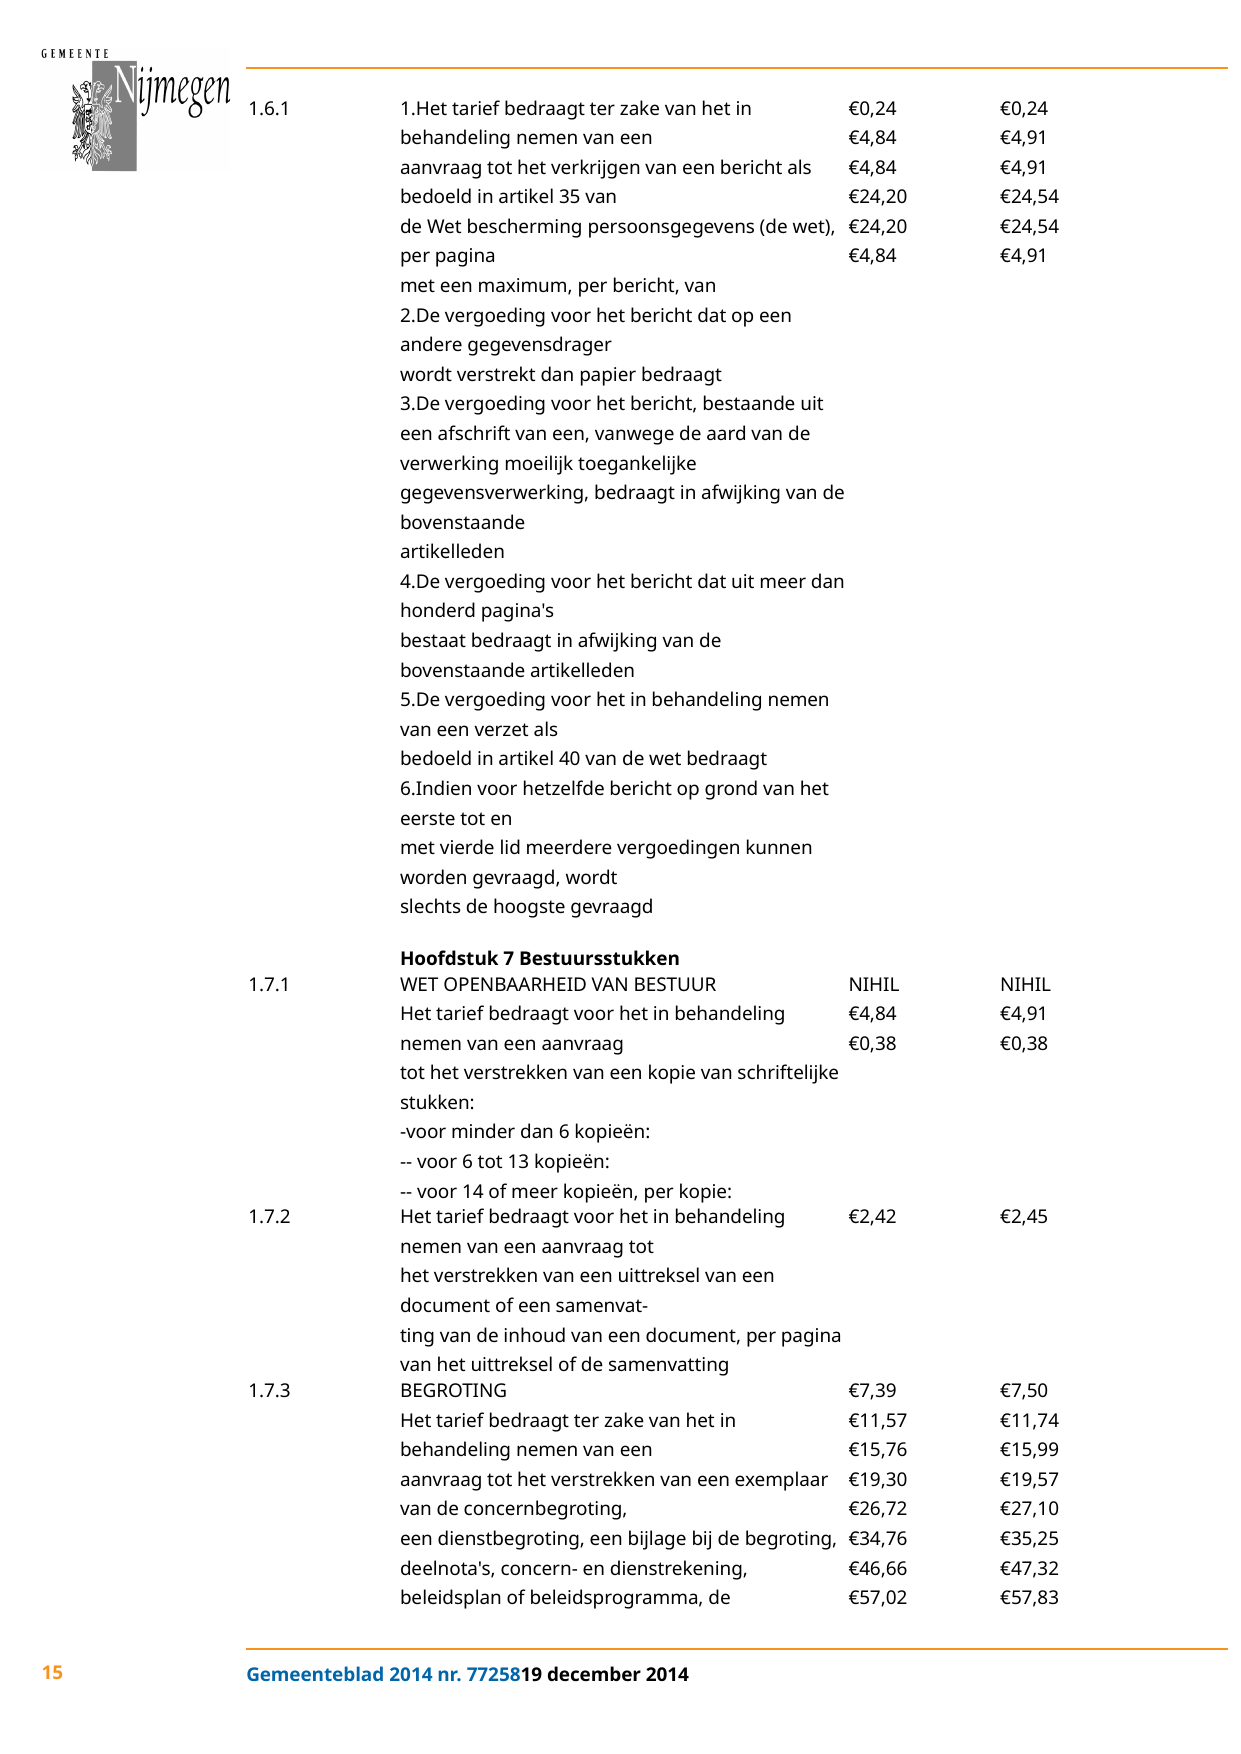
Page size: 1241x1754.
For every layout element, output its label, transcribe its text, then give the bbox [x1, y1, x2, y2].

table_cell €7,50 €11,74 €15,99 €19,57 €27,10 €35,25 €47,32 €57,83 [1000, 1377, 1152, 1610]
table_cell €0,24 €4,84 €4,84 €24,20 €24,20 €4,84 [848, 95, 1000, 919]
table_cell [848, 919, 1000, 945]
table_cell [248, 919, 400, 945]
picture [41, 47, 231, 172]
table_cell [1000, 919, 1152, 945]
table_cell NIHIL €4,91 €0,38 [1000, 971, 1152, 1203]
table_cell 1.7.3 [248, 1377, 400, 1610]
table_cell [848, 945, 1000, 971]
table_cell 1.6.1 [248, 95, 400, 919]
table_cell WET OPENBAARHEID VAN BESTUUR Het tarief bedraagt voor het in behandeling nemen van een aanvraag tot het verstrekken van een kopie van schriftelijke stukken: -voor minder dan 6 kopieën: -- voor 6 tot 13 kopieën: -- voor 14 of meer kopieën, per kopie: [400, 971, 848, 1203]
table_cell BEGROTING Het tarief bedraagt ter zake van het in behandeling nemen van een aanvraag tot het verstrekken van een exemplaar van de concernbegroting, een dienstbegroting, een bijlage bij de begroting, deelnota's, concern- en dienstrekening, beleidsplan of beleidsprogramma, de [400, 1377, 848, 1610]
table_cell €7,39 €11,57 €15,76 €19,30 €26,72 €34,76 €46,66 €57,02 [848, 1377, 1000, 1610]
table_cell [248, 945, 400, 971]
table_cell NIHIL €4,84 €0,38 [848, 971, 1000, 1203]
table_cell [1000, 945, 1152, 971]
table_cell 1.7.1 [248, 971, 400, 1203]
table_cell 1.Het tarief bedraagt ter zake van het in behandeling nemen van een aanvraag tot het verkrijgen van een bericht als bedoeld in artikel 35 van de Wet bescherming persoonsgegevens (de wet), per pagina met een maximum, per bericht, van 2.De vergoeding voor het bericht dat op een andere gegevensdrager wordt verstrekt dan papier bedraagt 3.De vergoeding voor het bericht, bestaande uit een afschrift van een, vanwege de aard van de verwerking moeilijk toegankelijke gegevensverwerking, bedraagt in afwijking van de bovenstaande artikelleden 4.De vergoeding voor het bericht dat uit meer dan honderd pagina's bestaat bedraagt in afwijking van de bovenstaande artikelleden 5.De vergoeding voor het in behandeling nemen van een verzet als bedoeld in artikel 40 van de wet bedraagt 6.Indien voor hetzelfde bericht op grond van het eerste tot en met vierde lid meerdere vergoedingen kunnen worden gevraagd, wordt slechts de hoogste gevraagd [400, 95, 848, 919]
table_cell €0,24 €4,91 €4,91 €24,54 €24,54 €4,91 [1000, 95, 1152, 919]
table_cell [400, 919, 848, 945]
table_cell €2,45 [1000, 1204, 1152, 1377]
table_cell 1.7.2 [248, 1204, 400, 1377]
table_cell €2,42 [848, 1204, 1000, 1377]
table_cell Hoofdstuk 7 Bestuursstukken [400, 945, 848, 971]
table_cell Het tarief bedraagt voor het in behandeling nemen van een aanvraag tot het verstrekken van een uittreksel van een document of een samenvat- ting van de inhoud van een document, per pagina van het uittreksel of de samenvatting [400, 1204, 848, 1377]
